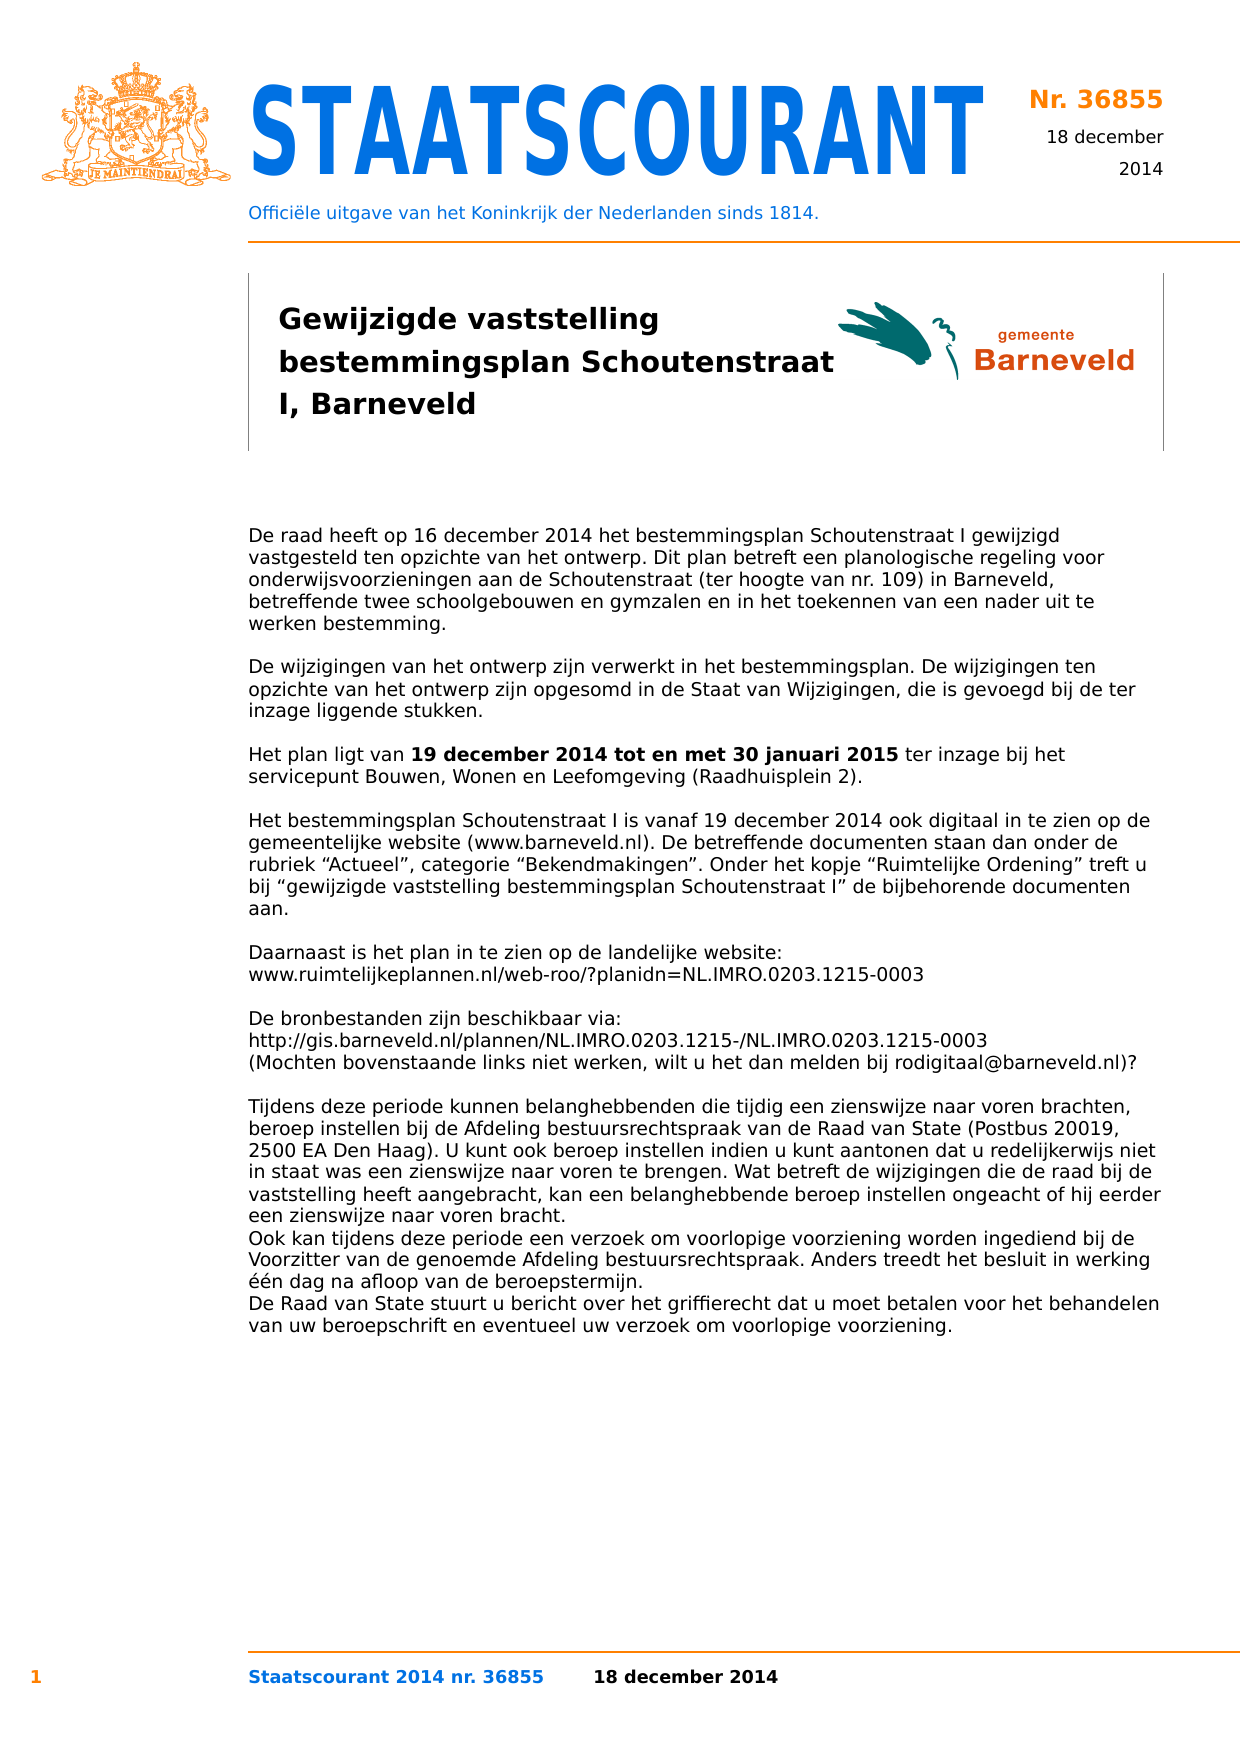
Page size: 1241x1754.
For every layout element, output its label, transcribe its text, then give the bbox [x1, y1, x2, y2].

text www.ruimtelijkeplannen.nl/web-roo/?planidn=NL.IMRO.0203.1215-0003 [248, 964, 1163, 986]
text De Raad van State stuurt u bericht over het griffierecht dat u moet betalen voor het behandelen van uw beroepschrift en eventueel uw verzoek om voorlopige voorziening. [248, 1293, 1163, 1337]
text Ook kan tijdens deze periode een verzoek om voorlopige voorziening worden ingediend bij de Voorzitter van de genoemde Afdeling bestuursrechtspraak. Anders treedt het besluit in werking één dag na afloop van de beroepstermijn. [248, 1227, 1163, 1293]
table_header [25, 62, 248, 241]
text Het bestemmingsplan Schoutenstraat I is vanaf 19 december 2014 ook digitaal in te zien op de gemeentelijke website (www.barneveld.nl). De betreffende documenten staan dan onder de rubriek “Actueel”, categorie “Bekendmakingen”. Onder het kopje “Ruimtelijke Ordening” treft u bij “gewijzigde vaststelling bestemmingsplan Schoutenstraat I” de bijbehorende documenten aan. [248, 810, 1163, 920]
text Daarnaast is het plan in te zien op de landelijke website: [248, 942, 1163, 964]
text (Mochten bovenstaande links niet werken, wilt u het dan melden bij rodigitaal@barneveld.nl)? [248, 1052, 1163, 1074]
table_cell 2014 [998, 153, 1240, 203]
table_cell 18 december [998, 121, 1240, 153]
text Het plan ligt van 19 december 2014 tot en met 30 januari 2015 ter inzage bij het servicepunt Bouwen, Wonen en Leefomgeving (Raadhuisplein 2). [248, 744, 1163, 788]
picture [41, 62, 231, 186]
text De bronbestanden zijn beschikbaar via: [248, 1008, 1163, 1030]
text De wijzigingen van het ontwerp zijn verwerkt in het bestemmingsplan. De wijzigingen ten opzichte van het ontwerp zijn opgesomd in de Staat van Wijzigingen, die is gevoegd bij de ter inzage liggende stukken. [248, 656, 1163, 722]
picture [838, 302, 1134, 380]
table_cell Officiële uitgave van het Koninkrijk der Nederlanden sinds 1814. [248, 203, 1240, 241]
text http://gis.barneveld.nl/plannen/NL.IMRO.0203.1215-/NL.IMRO.0203.1215-0003 [248, 1030, 1163, 1052]
subtitle Gewijzigde vaststelling bestemmingsplan Schoutenstraat I, Barneveld [249, 273, 1163, 451]
text De raad heeft op 16 december 2014 het bestemmingsplan Schoutenstraat I gewijzigd vastgesteld ten opzichte van het ontwerp. Dit plan betreft een planologische regeling voor onderwijsvoorzieningen aan de Schoutenstraat (ter hoogte van nr. 109) in Barneveld, betreffende twee schoolgebouwen en gymzalen en in het toekennen van een nader uit te werken bestemming. [248, 525, 1163, 634]
table_header Nr. 36855 [998, 62, 1240, 121]
table_header STAATSCOURANT [248, 62, 998, 203]
text Tijdens deze periode kunnen belanghebbenden die tijdig een zienswijze naar voren brachten, beroep instellen bij de Afdeling bestuursrechtspraak van de Raad van State (Postbus 20019, 2500 EA Den Haag). U kunt ook beroep instellen indien u kunt aantonen dat u redelijkerwijs niet in staat was een zienswijze naar voren te brengen. Wat betreft de wijzigingen die de raad bij de vaststelling heeft aangebracht, kan een belanghebbende beroep instellen ongeacht of hij eerder een zienswijze naar voren bracht. [248, 1096, 1163, 1227]
